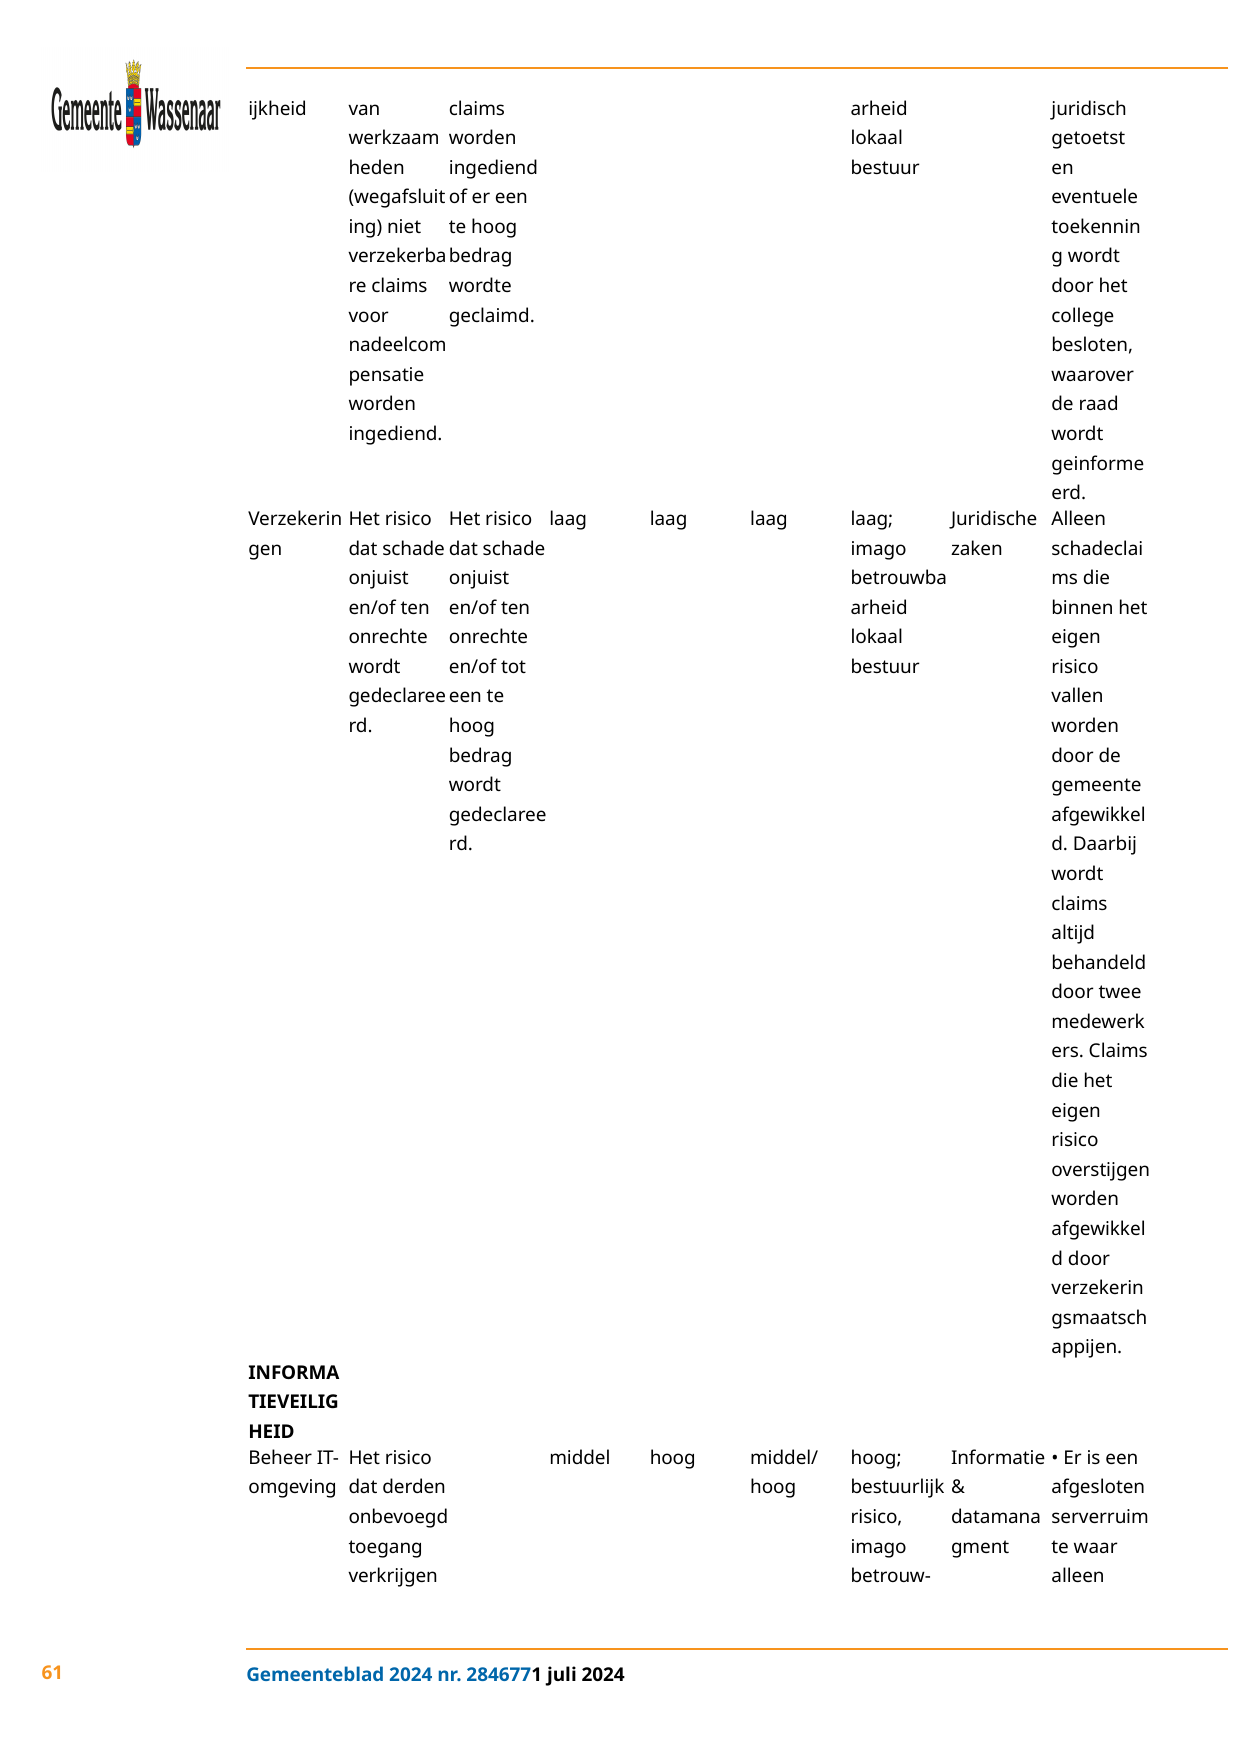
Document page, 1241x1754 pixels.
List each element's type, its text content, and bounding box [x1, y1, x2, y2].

table_cell Het risico dat schade onjuist en/of ten onrechte en/of tot een te hoog bedrag wordt gedeclareerd. [449, 505, 549, 1359]
table_cell [850, 1359, 951, 1444]
picture [41, 47, 231, 172]
table_cell van werkzaamheden (wegafsluiting) niet verzekerbare claims voor nadeelcompensatie worden ingediend. [348, 95, 449, 505]
table_cell [951, 1359, 1051, 1444]
table_cell Juridische zaken [951, 505, 1051, 1359]
table_cell juridisch getoetst en eventuele toekenning wordt door het college besloten, waarover de raad wordt geinformeerd. [1051, 95, 1152, 505]
table_cell [549, 95, 649, 505]
table_cell [750, 1359, 850, 1444]
table_cell [549, 1359, 649, 1444]
table_cell middel/hoog [750, 1444, 850, 1588]
table_cell [1051, 1359, 1152, 1444]
table_cell [348, 1359, 449, 1444]
table_cell INFORMATIEVEILIGHEID [248, 1359, 348, 1444]
table_cell hoog; bestuurlijk risico, imago betrouw- [850, 1444, 951, 1588]
table_cell laag [750, 505, 850, 1359]
table_cell [449, 1359, 549, 1444]
table_cell laag; imago betrouwbaarheid lokaal bestuur [850, 505, 951, 1359]
table_cell Alleen schadeclaims die binnen het eigen risico vallen worden door de gemeente afgewikkeld. Daarbij wordt claims altijd behandeld door twee medewerkers. Claims die het eigen risico overstijgen worden afgewikkeld door verzekeringsmaatschappijen. [1051, 505, 1152, 1359]
table_cell [750, 95, 850, 505]
table_cell [449, 1444, 549, 1588]
table_cell [650, 1359, 750, 1444]
table_cell hoog [650, 1444, 750, 1588]
table_cell laag [549, 505, 649, 1359]
table_cell Beheer IT-omgeving [248, 1444, 348, 1588]
table_cell laag [650, 505, 750, 1359]
table_cell [951, 95, 1051, 505]
table_cell claims worden ingediend of er een te hoog bedrag wordte geclaimd. [449, 95, 549, 505]
table_cell [650, 95, 750, 505]
table_cell arheid lokaal bestuur [850, 95, 951, 505]
table_cell Het risico dat derden onbevoegd toegang verkrijgen [348, 1444, 449, 1588]
table_cell Informatie & datamanagment [951, 1444, 1051, 1588]
table_cell Het risico dat schade onjuist en/of ten onrechte wordt gedeclareerd. [348, 505, 449, 1359]
table_cell ijkheid [248, 95, 348, 505]
table_cell Verzekeringen [248, 505, 348, 1359]
table_cell • Er is een afgesloten serverruimte waar alleen [1051, 1444, 1152, 1588]
table_cell middel [549, 1444, 649, 1588]
